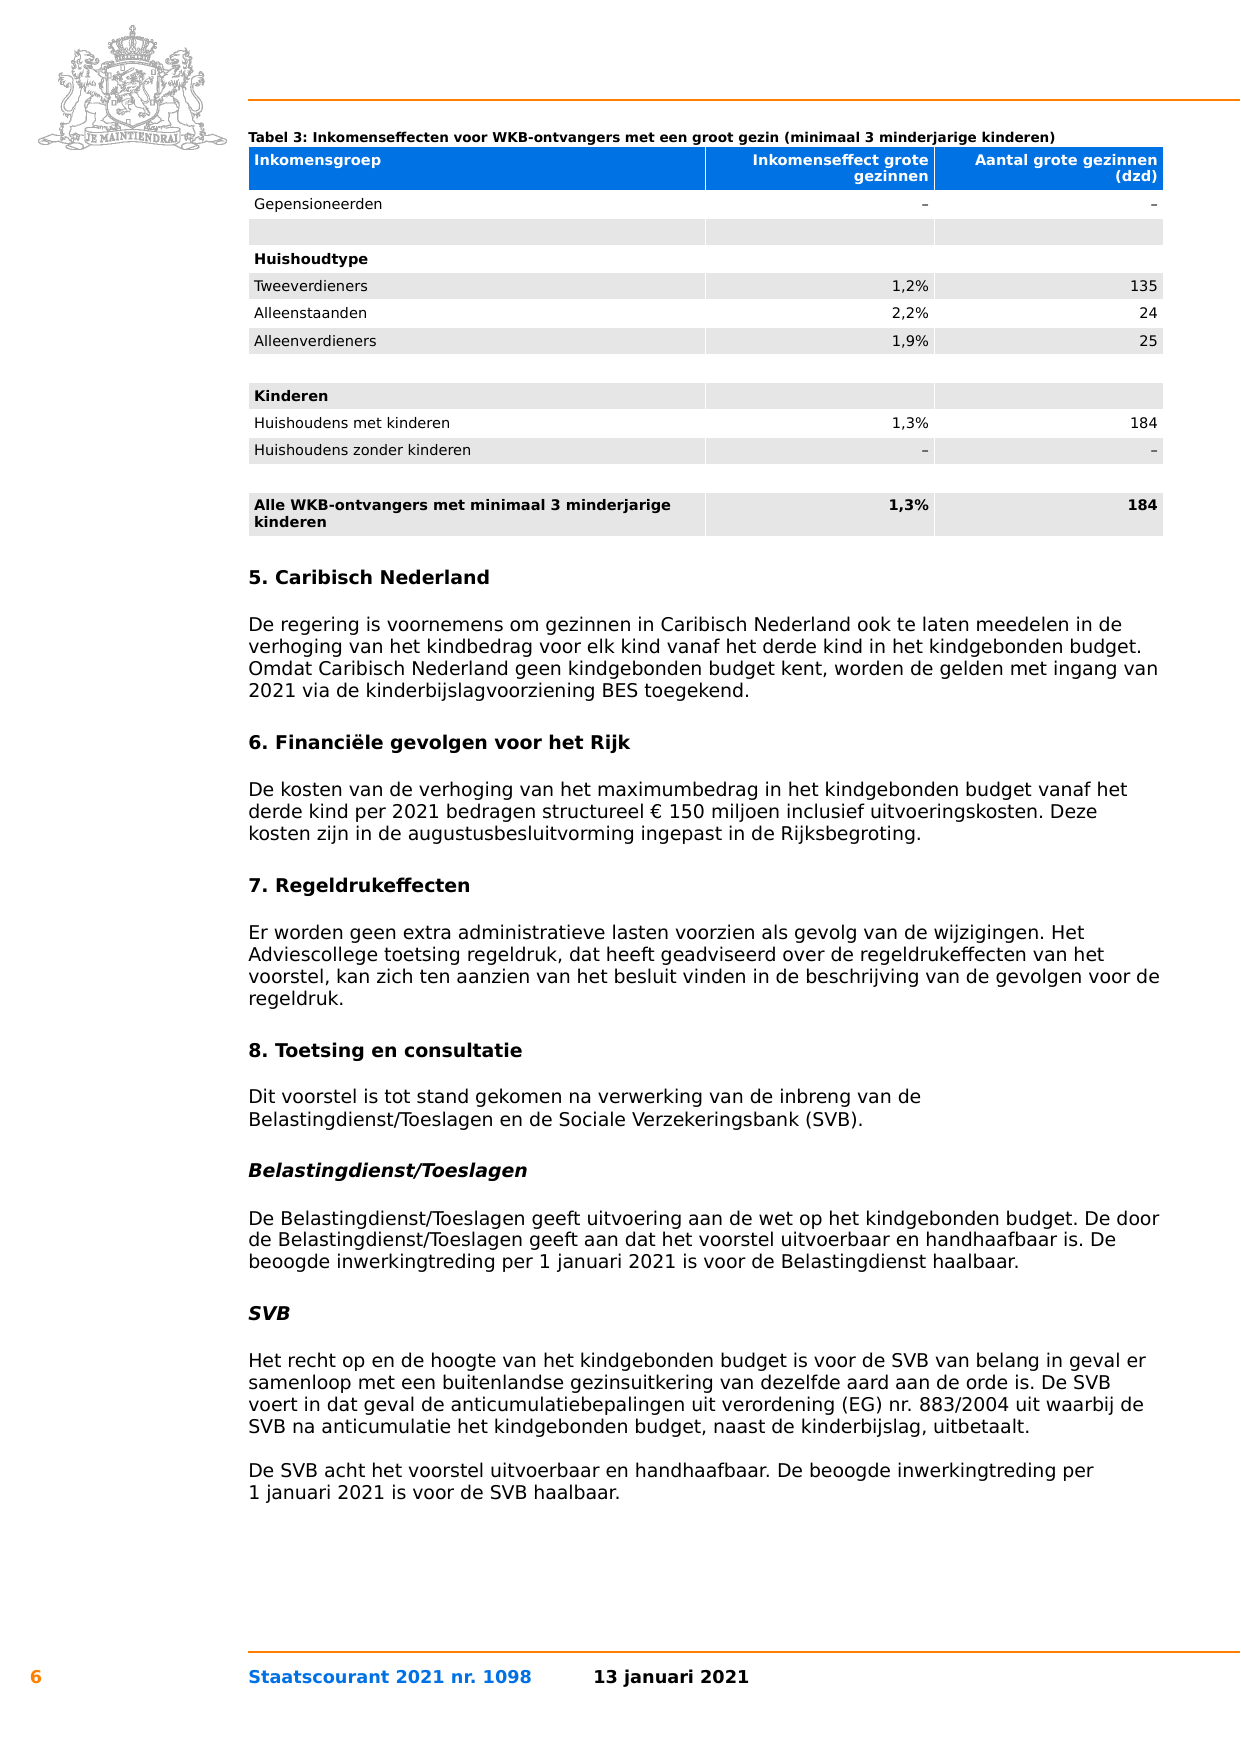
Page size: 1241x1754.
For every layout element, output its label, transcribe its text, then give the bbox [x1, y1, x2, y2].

table_cell Kinderen [249, 383, 705, 409]
text De regering is voornemens om gezinnen in Caribisch Nederland ook te laten meedelen in de verhoging van het kindbedrag voor elk kind vanaf het derde kind in het kindgebonden budget. Omdat Caribisch Nederland geen kindgebonden budget kent, worden de gelden met ingang van 2021 via de kinderbijslagvoorziening BES toegekend. [248, 614, 1163, 702]
table_cell [706, 465, 934, 491]
table_cell [706, 246, 934, 272]
subtitle Belastingdienst/Toeslagen [248, 1160, 1163, 1182]
picture [38, 25, 227, 150]
table_cell [935, 383, 1163, 409]
table_cell Huishoudens zonder kinderen [249, 438, 705, 464]
table_cell Alle WKB-ontvangers met minimaal 3 minderjarige kinderen [249, 493, 705, 536]
table_cell – [706, 191, 934, 217]
subtitle 6. Financiële gevolgen voor het Rijk [248, 732, 1163, 754]
text De kosten van de verhoging van het maximumbedrag in het kindgebonden budget vanaf het derde kind per 2021 bedragen structureel € 150 miljoen inclusief uitvoeringskosten. Deze kosten zijn in de augustusbesluitvorming ingepast in de Rijksbegroting. [248, 779, 1163, 844]
table_cell [935, 246, 1163, 272]
subtitle 8. Toetsing en consultatie [248, 1039, 1163, 1061]
text De Belastingdienst/Toeslagen geeft uitvoering aan de wet op het kindgebonden budget. De door de Belastingdienst/Toeslagen geeft aan dat het voorstel uitvoerbaar en handhaafbaar is. De beoogde inwerkingtreding per 1 januari 2021 is voor de Belastingdienst haalbaar. [248, 1207, 1163, 1273]
table_cell [935, 355, 1163, 382]
table_cell 1,2% [706, 273, 934, 299]
table_cell 1,9% [706, 328, 934, 354]
table_cell 24 [935, 301, 1163, 327]
table_cell Tweeverdieners [249, 273, 705, 299]
text De SVB acht het voorstel uitvoerbaar en handhaafbaar. De beoogde inwerkingtreding per 1 januari 2021 is voor de SVB haalbaar. [248, 1460, 1163, 1504]
table_cell Gepensioneerden [249, 191, 705, 217]
table_header Tabel 3: Inkomenseffecten voor WKB-ontvangers met een groot gezin (minimaal 3 minderjarige kinderen) [248, 130, 1163, 146]
table_cell 184 [935, 410, 1163, 437]
table_cell 1,3% [706, 410, 934, 437]
table_cell 25 [935, 328, 1163, 354]
table_cell – [935, 438, 1163, 464]
text Dit voorstel is tot stand gekomen na verwerking van de inbreng van de Belastingdienst/Toeslagen en de Sociale Verzekeringsbank (SVB). [248, 1086, 1163, 1130]
table_cell Huishoudens met kinderen [249, 410, 705, 437]
table_cell [935, 465, 1163, 491]
subtitle SVB [248, 1303, 1163, 1325]
table_cell 2,2% [706, 301, 934, 327]
table_cell 135 [935, 273, 1163, 299]
table_cell Alleenverdieners [249, 328, 705, 354]
subtitle 5. Caribisch Nederland [248, 567, 1163, 589]
text Er worden geen extra administratieve lasten voorzien als gevolg van de wijzigingen. Het Adviescollege toetsing regeldruk, dat heeft geadviseerd over de regeldrukeffecten van het voorstel, kan zich ten aanzien van het besluit vinden in de beschrijving van de gevolgen voor de regeldruk. [248, 922, 1163, 1009]
table_cell [249, 465, 705, 491]
table_cell [706, 219, 934, 245]
table_cell Aantal grote gezinnen (dzd) [935, 147, 1163, 190]
table_cell Huishoudtype [249, 246, 705, 272]
table_cell [249, 355, 705, 382]
table_cell Inkomenseffect grote gezinnen [706, 147, 934, 190]
table_cell – [935, 191, 1163, 217]
table_cell Alleenstaanden [249, 301, 705, 327]
table_cell – [706, 438, 934, 464]
table_cell [249, 219, 705, 245]
table_cell [935, 219, 1163, 245]
table_cell [706, 383, 934, 409]
table_cell 1,3% [706, 493, 934, 536]
table_cell Inkomensgroep [249, 147, 705, 190]
subtitle 7. Regeldrukeffecten [248, 874, 1163, 897]
table_cell [706, 355, 934, 382]
table_cell 184 [935, 493, 1163, 536]
text Het recht op en de hoogte van het kindgebonden budget is voor de SVB van belang in geval er samenloop met een buitenlandse gezinsuitkering van dezelfde aard aan de orde is. De SVB voert in dat geval de anticumulatiebepalingen uit verordening (EG) nr. 883/2004 uit waarbij de SVB na anticumulatie het kindgebonden budget, naast de kinderbijslag, uitbetaalt. [248, 1350, 1163, 1438]
